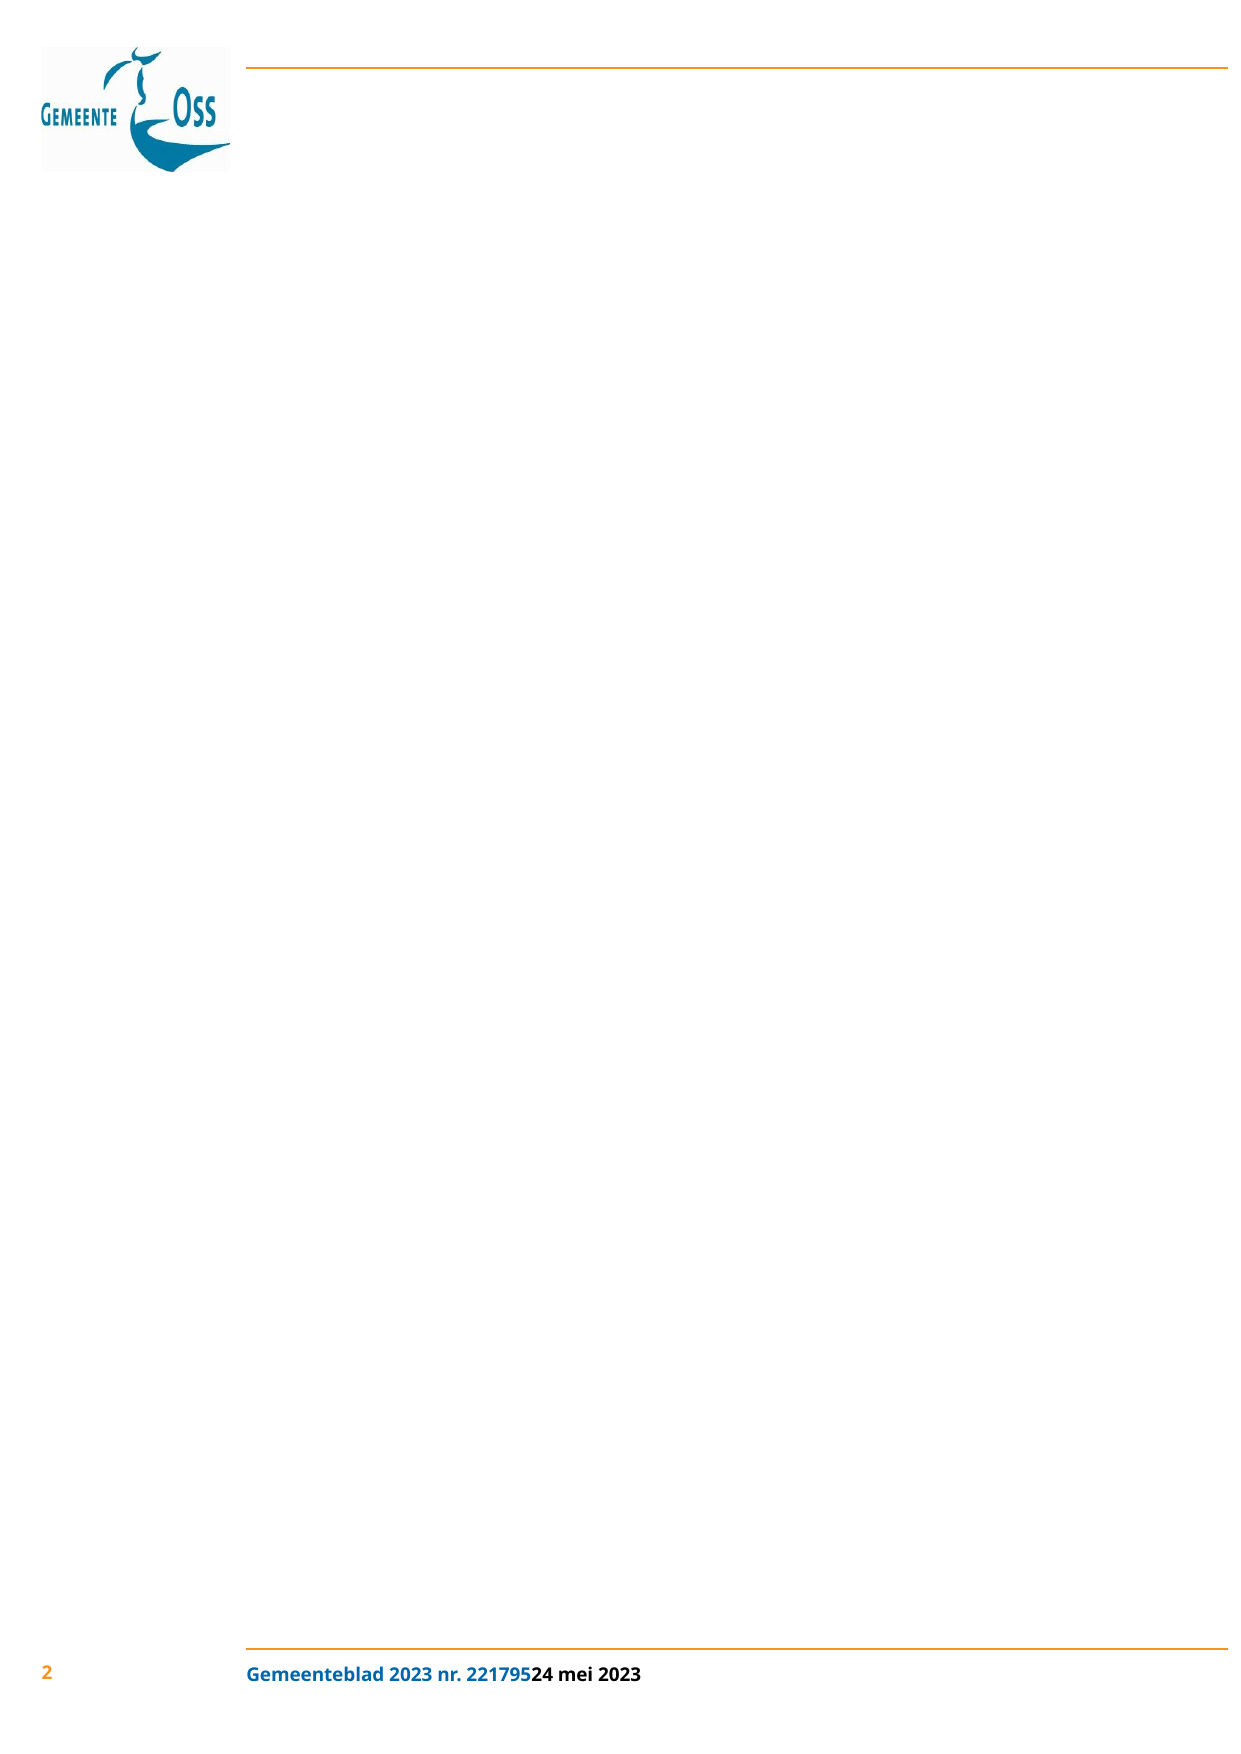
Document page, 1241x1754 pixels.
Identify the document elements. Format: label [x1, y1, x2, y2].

picture [41, 47, 231, 172]
